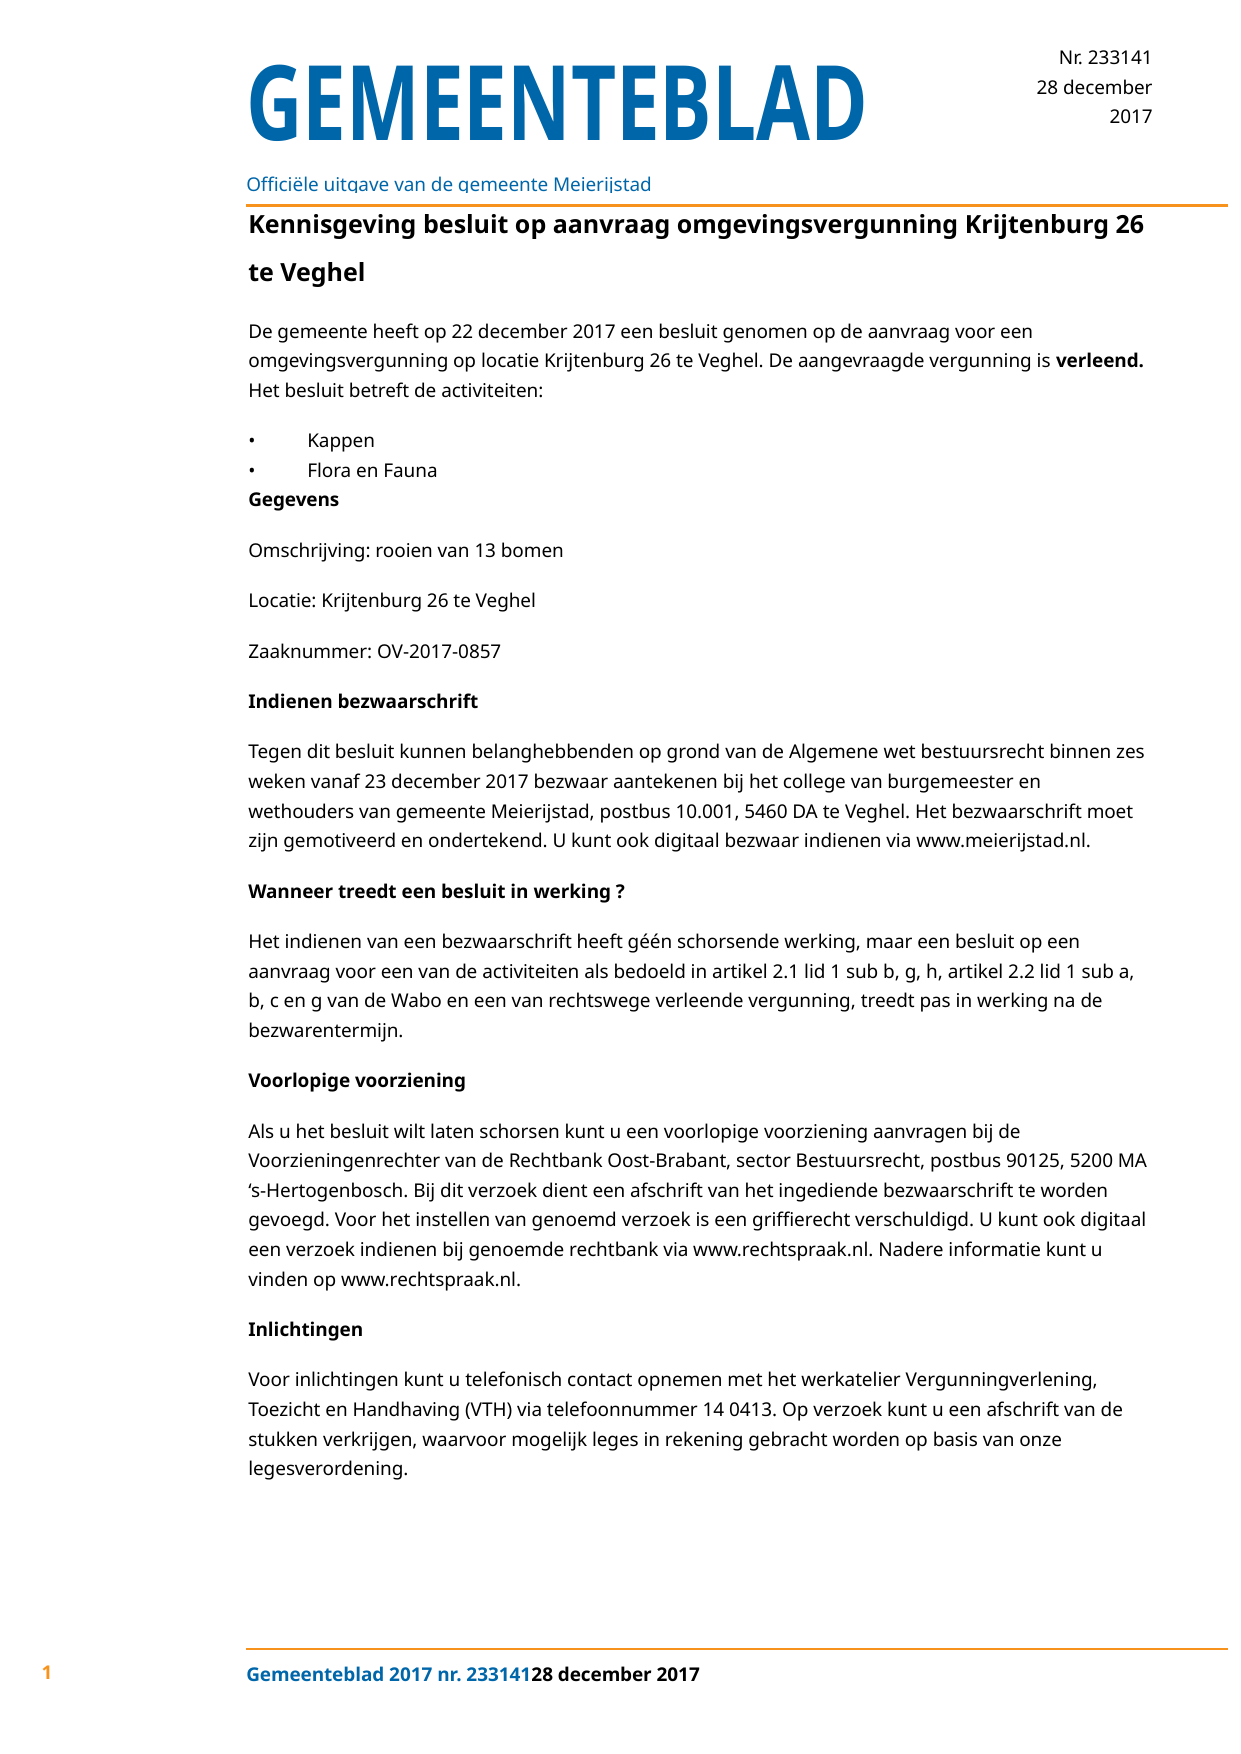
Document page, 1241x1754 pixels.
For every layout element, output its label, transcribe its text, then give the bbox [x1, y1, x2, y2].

text Voor inlichtingen kunt u telefonisch contact opnemen met het werkatelier Vergunningverlening, Toezicht en Handhaving (VTH) via telefoonnummer 14 0413. Op verzoek kunt u een afschrift van de stukken verkrijgen, waarvoor mogelijk leges in rekening gebracht worden op basis van onze legesverordening. [248, 1367, 1152, 1481]
text Zaaknummer: OV-2017-0857 [248, 638, 1152, 664]
text Wanneer treedt een besluit in werking ? [248, 878, 1152, 904]
text Locatie: Krijtenburg 26 te Veghel [248, 587, 1152, 613]
text Omschrijving: rooien van 13 bomen [248, 537, 1152, 563]
text Indienen bezwaarschrift [248, 688, 1152, 714]
text Als u het besluit wilt laten schorsen kunt u een voorlopige voorziening aanvragen bij de Voorzieningenrechter van de Rechtbank Oost-Brabant, sector Bestuursrecht, postbus 90125, 5200 MA ‘s-Hertogenbosch. Bij dit verzoek dient een afschrift van het ingediende bezwaarschrift te worden gevoegd. Voor het instellen van genoemd verzoek is een griffierecht verschuldigd. U kunt ook digitaal een verzoek indienen bij genoemde rechtbank via www.rechtspraak.nl. Nadere informatie kunt u vinden op www.rechtspraak.nl. [248, 1118, 1152, 1292]
text Inlichtingen [248, 1316, 1152, 1342]
text Het indienen van een bezwaarschrift heeft géén schorsende werking, maar een besluit op een aanvraag voor een van de activiteiten als bedoeld in artikel 2.1 lid 1 sub b, g, h, artikel 2.2 lid 1 sub a, b, c en g van de Wabo en een van rechtswege verleende vergunning, treedt pas in werking na de bezwarentermijn. [248, 928, 1152, 1043]
text Gegevens [248, 487, 1152, 512]
text Voorlopige voorziening [248, 1067, 1152, 1093]
text Kennisgeving besluit op aanvraag omgevingsvergunning Krijtenburg 26 te Veghel [248, 207, 1152, 288]
list Kappen [248, 427, 1152, 453]
picture [41, 47, 231, 172]
list Flora en Fauna [248, 457, 1152, 483]
text Tegen dit besluit kunnen belanghebbenden op grond van de Algemene wet bestuursrecht binnen zes weken vanaf 23 december 2017 bezwaar aantekenen bij het college van burgemeester en wethouders van gemeente Meierijstad, postbus 10.001, 5460 DA te Veghel. Het bezwaarschrift moet zijn gemotiveerd en ondertekend. U kunt ook digitaal bezwaar indienen via www.meierijstad.nl. [248, 739, 1152, 853]
text De gemeente heeft op 22 december 2017 een besluit genomen op de aanvraag voor een omgevingsvergunning op locatie Krijtenburg 26 te Veghel. De aangevraagde vergunning is verleend. Het besluit betreft de activiteiten: [248, 318, 1152, 403]
